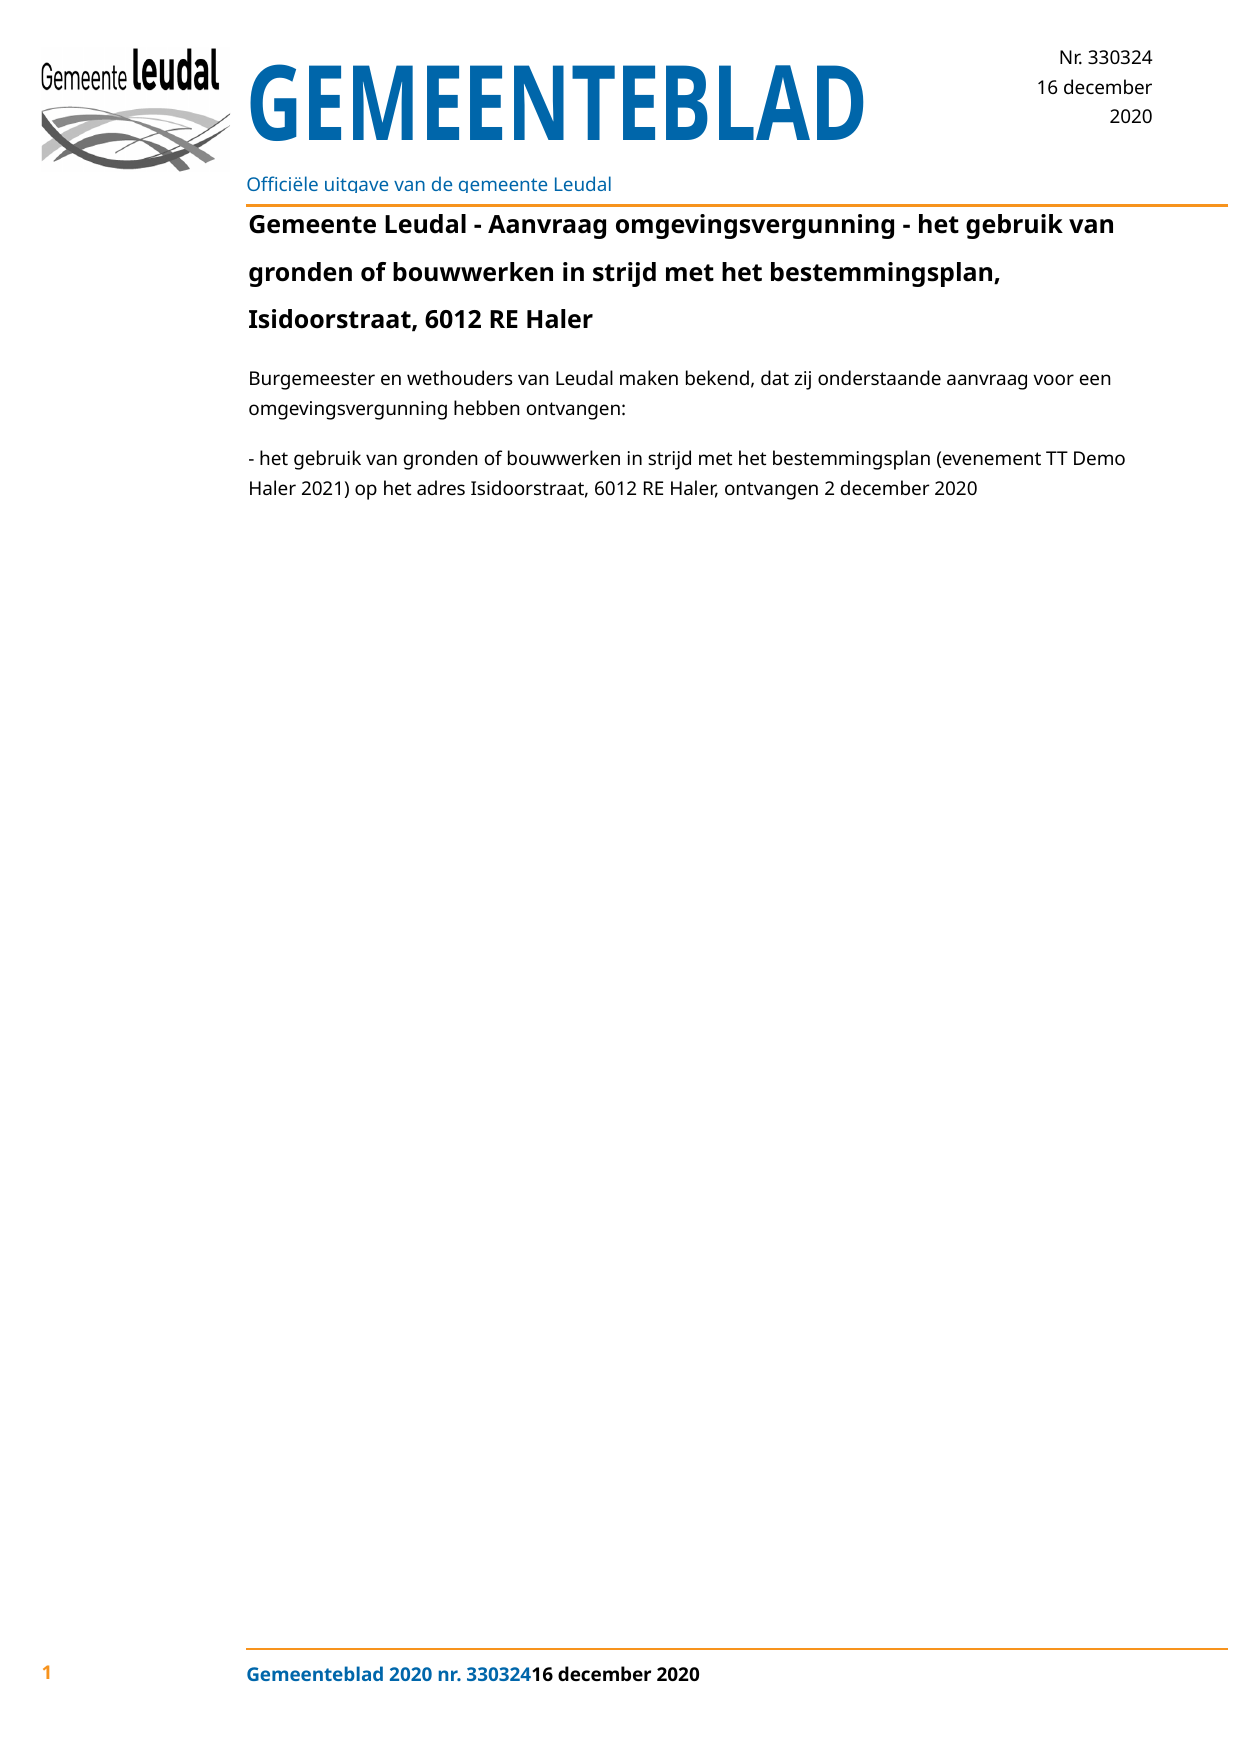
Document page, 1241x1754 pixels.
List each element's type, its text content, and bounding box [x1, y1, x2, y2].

text - het gebruik van gronden of bouwwerken in strijd met het bestemmingsplan (evenement TT Demo Haler 2021) op het adres Isidoorstraat, 6012 RE Haler, ontvangen 2 december 2020 [248, 446, 1152, 501]
picture [41, 47, 231, 172]
text Burgemeester en wethouders van Leudal maken bekend, dat zij onderstaande aanvraag voor een omgevingsvergunning hebben ontvangen: [248, 366, 1152, 421]
text Gemeente Leudal - Aanvraag omgevingsvergunning - het gebruik van gronden of bouwwerken in strijd met het bestemmingsplan, Isidoorstraat, 6012 RE Haler [248, 207, 1152, 336]
